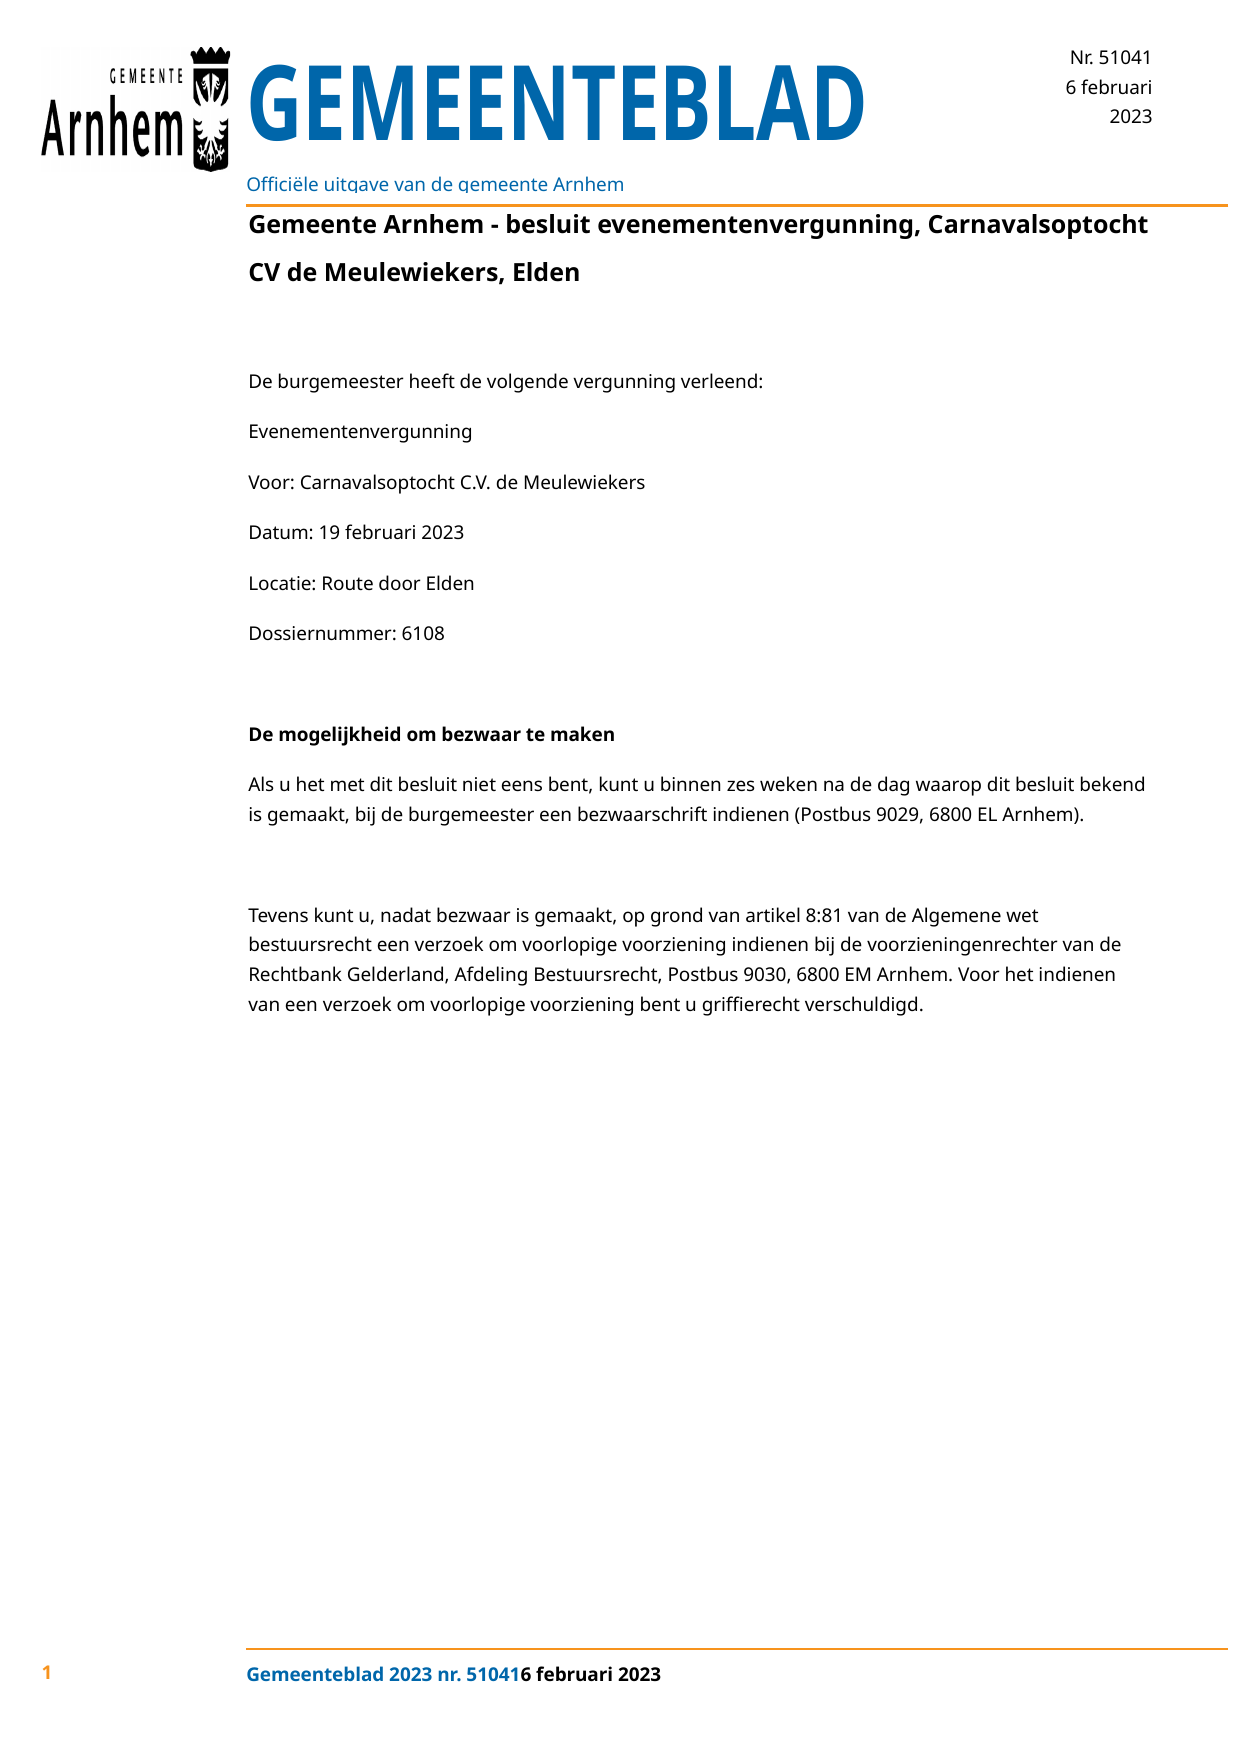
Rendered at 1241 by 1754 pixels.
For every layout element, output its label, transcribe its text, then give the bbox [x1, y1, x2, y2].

text Voor: Carnavalsoptocht C.V. de Meulewiekers [248, 469, 1152, 495]
picture [41, 47, 231, 172]
text Tevens kunt u, nadat bezwaar is gemaakt, op grond van artikel 8:81 van de Algemene wet bestuursrecht een verzoek om voorlopige voorziening indienen bij de voorzieningenrechter van de Rechtbank Gelderland, Afdeling Bestuursrecht, Postbus 9030, 6800 EM Arnhem. Voor het indienen van een verzoek om voorlopige voorziening bent u griffierecht verschuldigd. [248, 902, 1152, 1017]
text Locatie: Route door Elden [248, 570, 1152, 596]
text De mogelijkheid om bezwaar te maken [248, 721, 1152, 747]
text Als u het met dit besluit niet eens bent, kunt u binnen zes weken na de dag waarop dit besluit bekend is gemaakt, bij de burgemeester een bezwaarschrift indienen (Postbus 9029, 6800 EL Arnhem). [248, 772, 1152, 827]
text De burgemeester heeft de volgende vergunning verleend: [248, 368, 1152, 394]
text Datum: 19 februari 2023 [248, 519, 1152, 545]
text Evenementenvergunning [248, 419, 1152, 444]
text Gemeente Arnhem - besluit evenementenvergunning, Carnavalsoptocht CV de Meulewiekers, Elden [248, 207, 1152, 288]
text Dossiernummer: 6108 [248, 620, 1152, 646]
